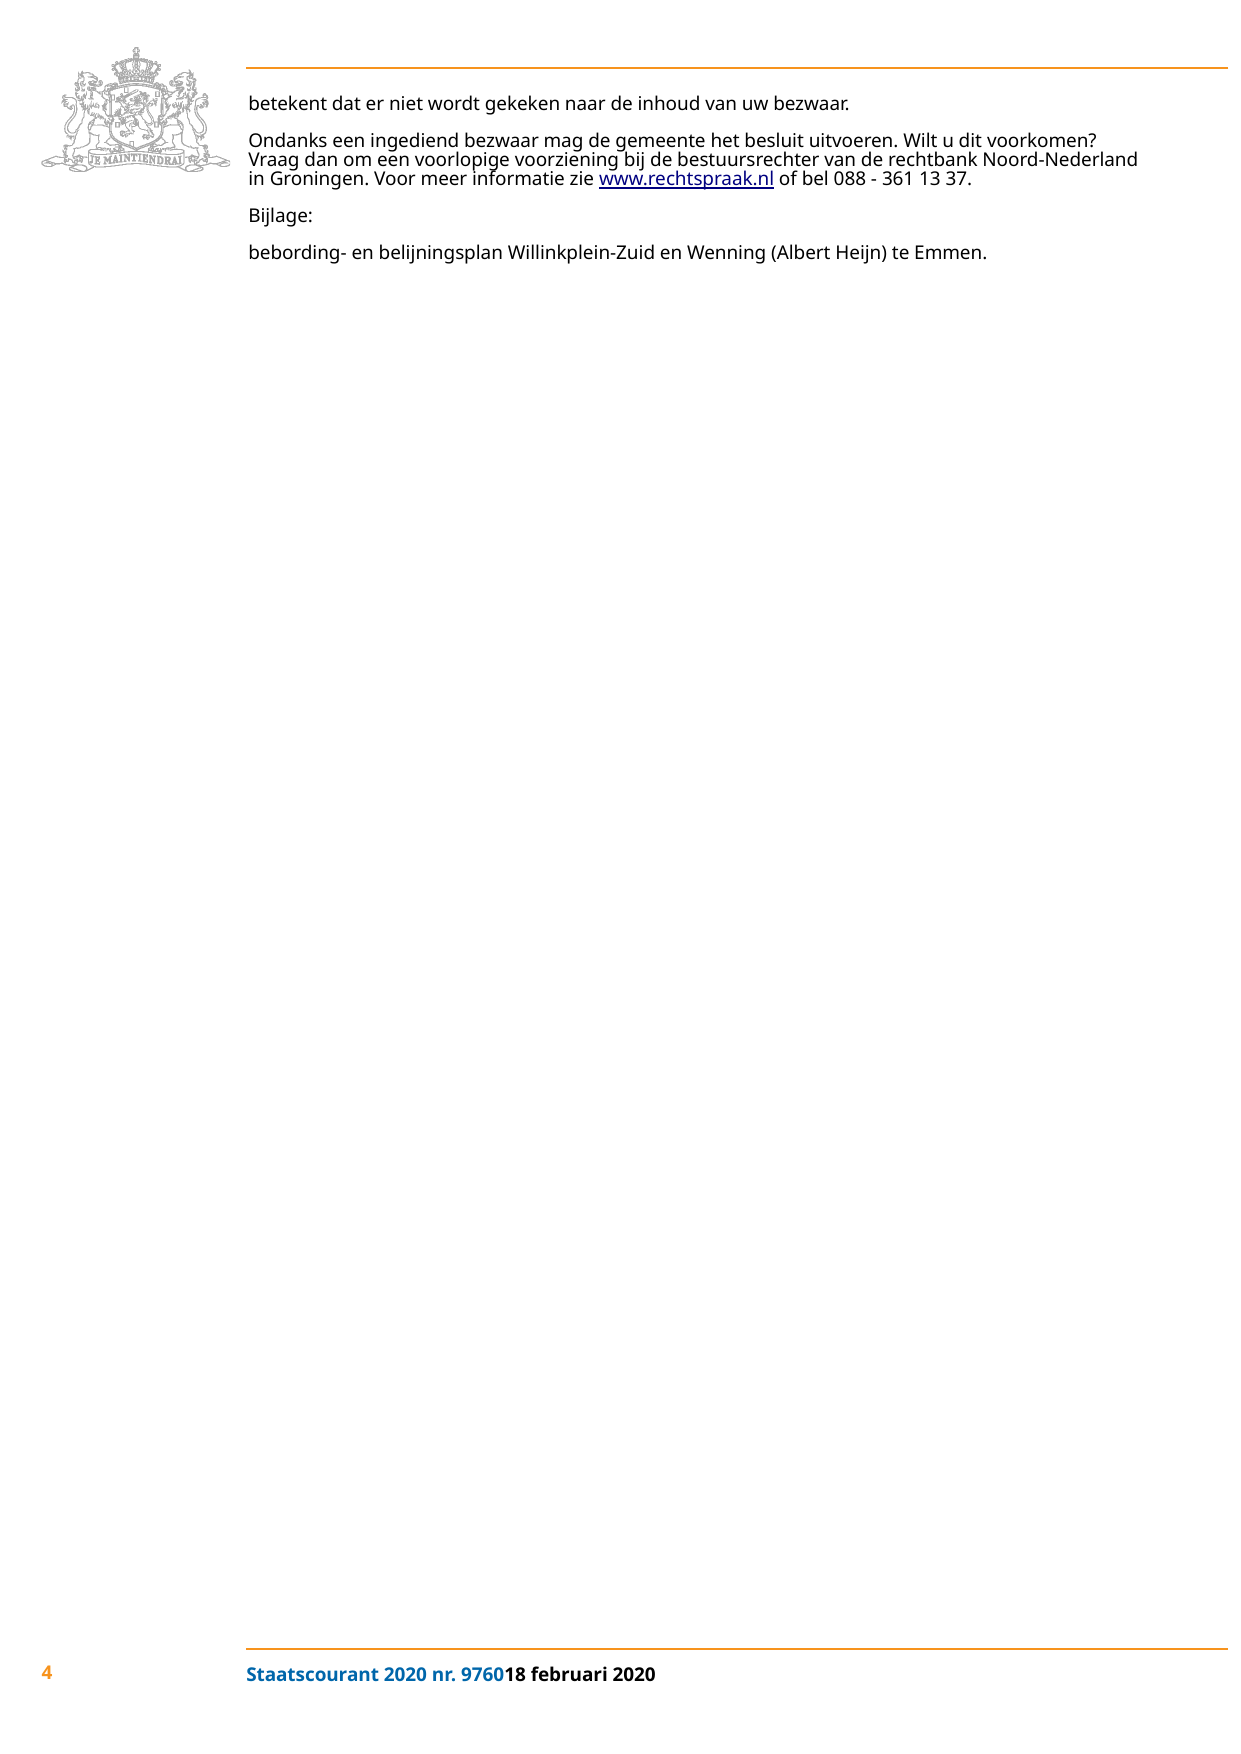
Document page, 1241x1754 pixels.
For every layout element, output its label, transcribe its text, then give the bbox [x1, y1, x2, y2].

text bebording- en belijningsplan Willinkplein-Zuid en Wenning (Albert Heijn) te Emmen. [248, 244, 1152, 263]
text betekent dat er niet wordt gekeken naar de inhoud van uw bezwaar. [248, 95, 1152, 114]
picture [41, 47, 231, 172]
text Bijlage: [248, 207, 1152, 227]
text Ondanks een ingediend bezwaar mag de gemeente het besluit uitvoeren. Wilt u dit voorkomen? Vraag dan om een voorlopige voorziening bij de bestuursrechter van de rechtbank Noord-Nederland in Groningen. Voor meer informatie zie www.rechtspraak.nl of bel 088 - 361 13 37. [248, 132, 1152, 189]
